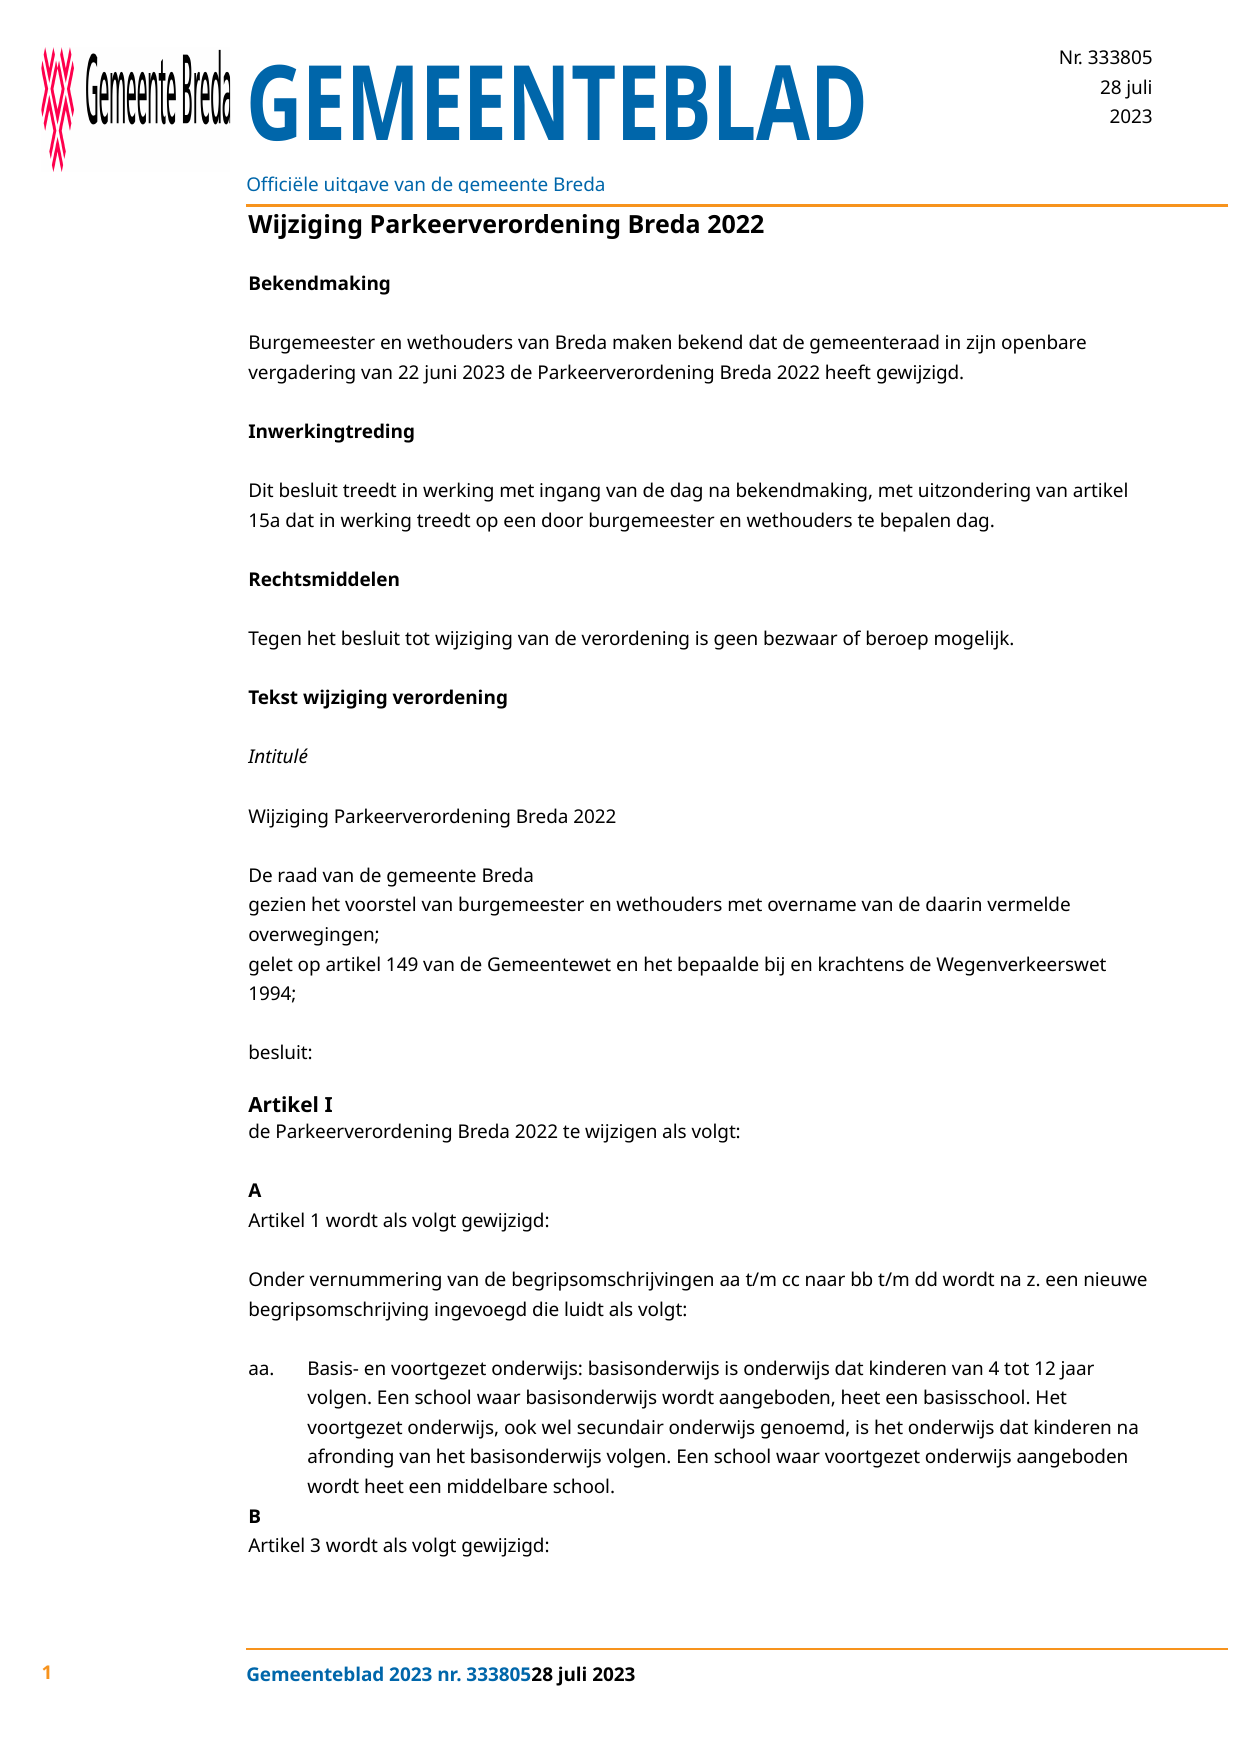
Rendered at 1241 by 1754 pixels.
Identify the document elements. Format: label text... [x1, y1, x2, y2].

text gelet op artikel 149 van de Gemeentewet en het bepaalde bij en krachtens de Wegenverkeerswet 1994; [248, 951, 1152, 1006]
text Tegen het besluit tot wijziging van de verordening is geen bezwaar of beroep mogelijk. [248, 625, 1152, 651]
text Inwerkingtreding [248, 418, 1152, 444]
list Basis- en voortgezet onderwijs: basisonderwijs is onderwijs dat kinderen van 4 tot 12 jaar volgen. Een school waar basisonderwijs wordt aangeboden, heet een basisschool. Het voortgezet onderwijs, ook wel secundair onderwijs genoemd, is het onderwijs dat kinderen na afronding van het basisonderwijs volgen. Een school waar voortgezet onderwijs aangeboden wordt heet een middelbare school. [248, 1355, 1152, 1499]
text besluit: [248, 1039, 1152, 1065]
text Burgemeester en wethouders van Breda maken bekend dat de gemeenteraad in zijn openbare vergadering van 22 juni 2023 de Parkeerverordening Breda 2022 heeft gewijzigd. [248, 329, 1152, 385]
text gezien het voorstel van burgemeester en wethouders met overname van de daarin vermelde overwegingen; [248, 892, 1152, 947]
text Artikel I [248, 1090, 1152, 1118]
text Onder vernummering van de begripsomschrijvingen aa t/m cc naar bb t/m dd wordt na z. een nieuwe begripsomschrijving ingevoegd die luidt als volgt: [248, 1266, 1152, 1322]
text Wijziging Parkeerverordening Breda 2022 [248, 803, 1152, 828]
text A [248, 1177, 1152, 1203]
text Rechtsmiddelen [248, 566, 1152, 592]
text Wijziging Parkeerverordening Breda 2022 [248, 207, 1152, 241]
text Dit besluit treedt in werking met ingang van de dag na bekendmaking, met uitzondering van artikel 15a dat in werking treedt op een door burgemeester en wethouders te bepalen dag. [248, 477, 1152, 533]
text B [248, 1503, 1152, 1529]
text Artikel 3 wordt als volgt gewijzigd: [248, 1532, 1152, 1558]
text Artikel 1 wordt als volgt gewijzigd: [248, 1207, 1152, 1233]
text De raad van de gemeente Breda [248, 862, 1152, 888]
text Tekst wijziging verordening [248, 684, 1152, 710]
text Intitulé [248, 744, 1152, 769]
picture [41, 47, 231, 172]
text de Parkeerverordening Breda 2022 te wijzigen als volgt: [248, 1118, 1152, 1144]
text Bekendmaking [248, 270, 1152, 296]
